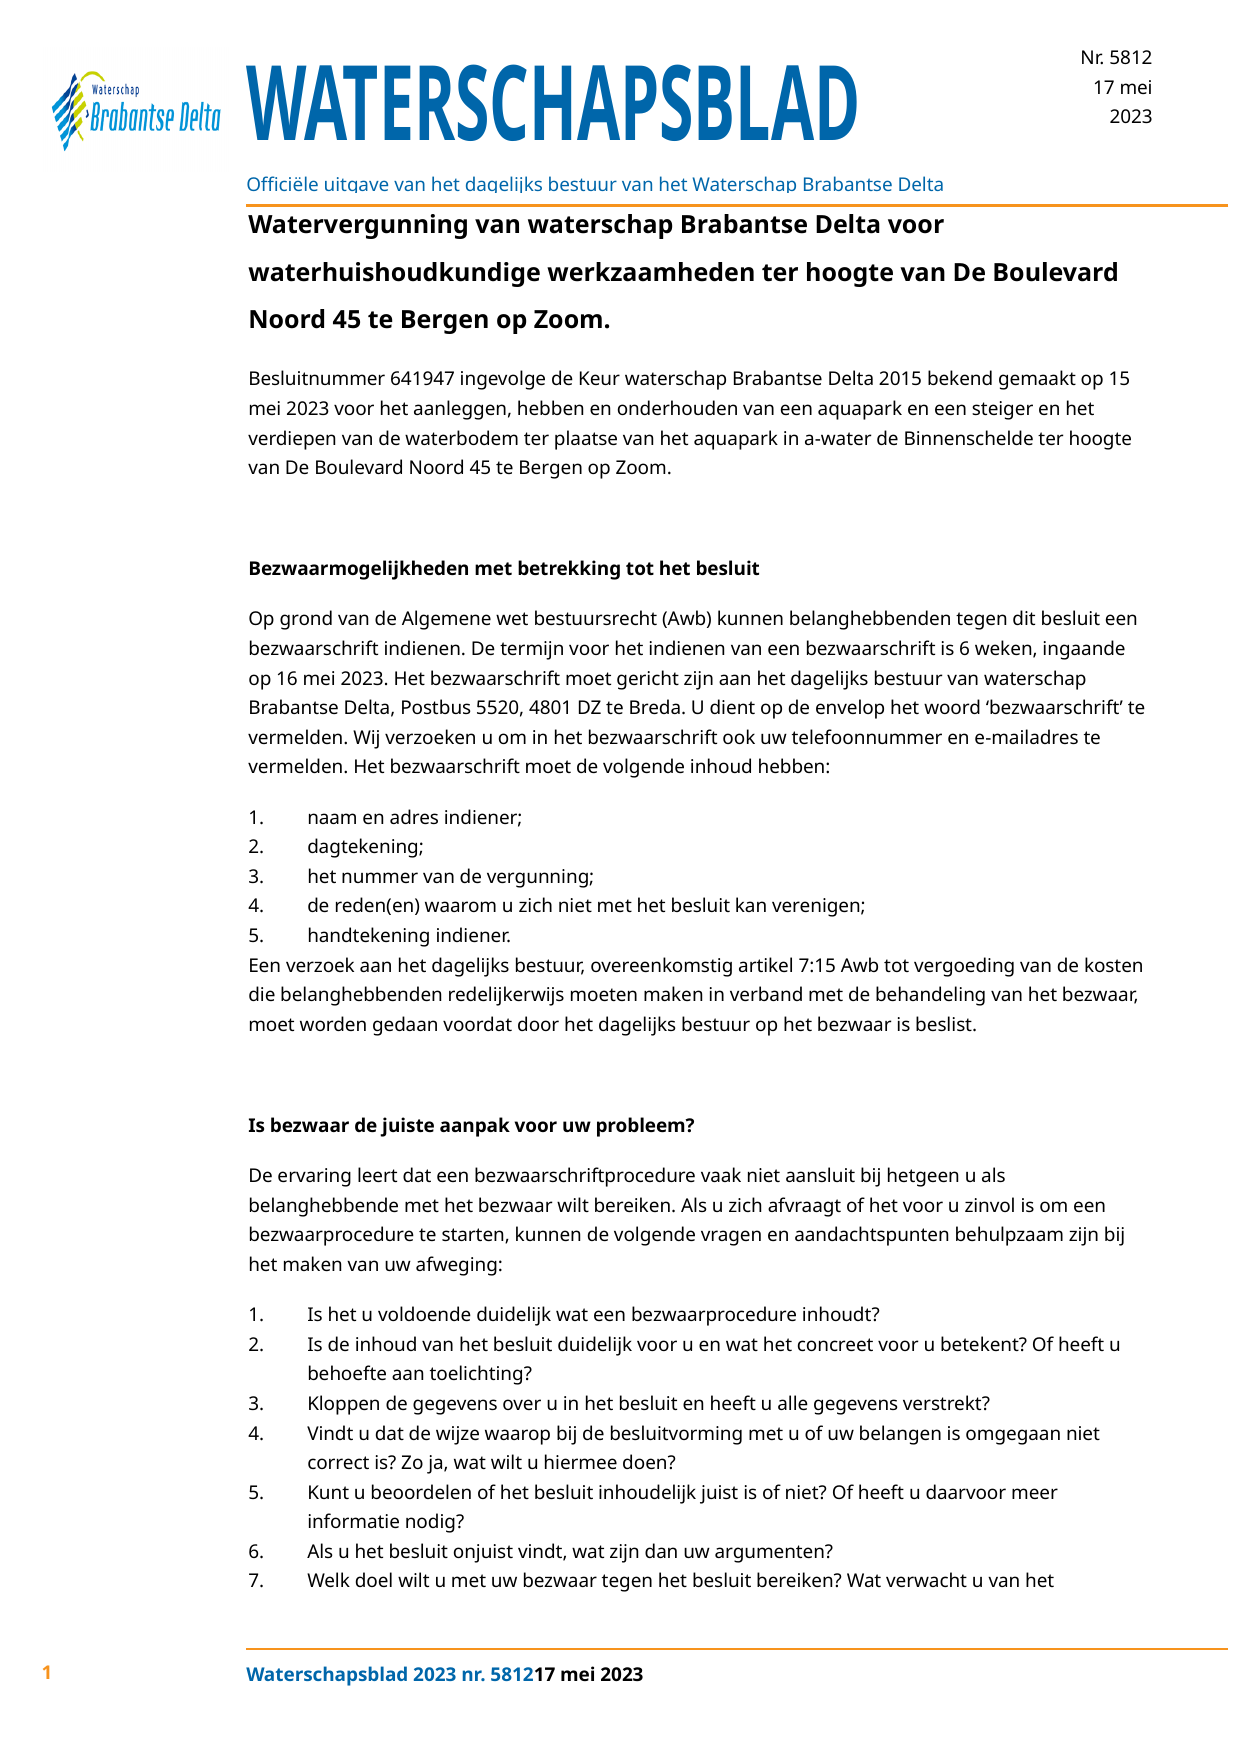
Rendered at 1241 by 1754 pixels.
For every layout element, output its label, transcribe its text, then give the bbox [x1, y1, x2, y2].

list Is de inhoud van het besluit duidelijk voor u en wat het concreet voor u betekent? Of heeft u behoefte aan toelichting? [248, 1331, 1152, 1386]
text Een verzoek aan het dagelijks bestuur, overeenkomstig artikel 7:15 Awb tot vergoeding van de kosten die belanghebbenden redelijkerwijs moeten maken in verband met de behandeling van het bezwaar, moet worden gedaan voordat door het dagelijks bestuur op het bezwaar is beslist. [248, 952, 1152, 1037]
list Kunt u beoordelen of het besluit inhoudelijk juist is of niet? Of heeft u daarvoor meer informatie nodig? [248, 1479, 1152, 1534]
text Is bezwaar de juiste aanpak voor uw probleem? [248, 1112, 1152, 1137]
picture [41, 47, 231, 172]
list Vindt u dat de wijze waarop bij de besluitvorming met u of uw belangen is omgegaan niet correct is? Zo ja, wat wilt u hiermee doen? [248, 1420, 1152, 1475]
list dagtekening; [248, 833, 1152, 859]
list Is het u voldoende duidelijk wat een bezwaarprocedure inhoudt? [248, 1301, 1152, 1327]
text Besluitnummer 641947 ingevolge de Keur waterschap Brabantse Delta 2015 bekend gemaakt op 15 mei 2023 voor het aanleggen, hebben en onderhouden van een aquapark en een steiger en het verdiepen van de waterbodem ter plaatse van het aquapark in a-water de Binnenschelde ter hoogte van De Boulevard Noord 45 te Bergen op Zoom. [248, 366, 1152, 480]
list de reden(en) waarom u zich niet met het besluit kan verenigen; [248, 893, 1152, 918]
text Op grond van de Algemene wet bestuursrecht (Awb) kunnen belanghebbenden tegen dit besluit een bezwaarschrift indienen. De termijn voor het indienen van een bezwaarschrift is 6 weken, ingaande op 16 mei 2023. Het bezwaarschrift moet gericht zijn aan het dagelijks bestuur van waterschap Brabantse Delta, Postbus 5520, 4801 DZ te Breda. U dient op de envelop het woord ‘bezwaarschrift’ te vermelden. Wij verzoeken u om in het bezwaarschrift ook uw telefoonnummer en e‑mailadres te vermelden. Het bezwaarschrift moet de volgende inhoud hebben: [248, 606, 1152, 779]
list het nummer van de vergunning; [248, 863, 1152, 889]
list Welk doel wilt u met uw bezwaar tegen het besluit bereiken? Wat verwacht u van het [248, 1568, 1152, 1593]
list Kloppen de gegevens over u in het besluit en heeft u alle gegevens verstrekt? [248, 1390, 1152, 1416]
text De ervaring leert dat een bezwaarschriftprocedure vaak niet aansluit bij hetgeen u als belanghebbende met het bezwaar wilt bereiken. Als u zich afvraagt of het voor u zinvol is om een bezwaarprocedure te starten, kunnen de volgende vragen en aandachtspunten behulpzaam zijn bij het maken van uw afweging: [248, 1162, 1152, 1277]
list handtekening indiener. [248, 922, 1152, 948]
text Bezwaarmogelijkheden met betrekking tot het besluit [248, 555, 1152, 581]
list naam en adres indiener; [248, 804, 1152, 829]
text Watervergunning van waterschap Brabantse Delta voor waterhuishoudkundige werkzaamheden ter hoogte van De Boulevard Noord 45 te Bergen op Zoom. [248, 207, 1152, 336]
list Als u het besluit onjuist vindt, wat zijn dan uw argumenten? [248, 1538, 1152, 1564]
